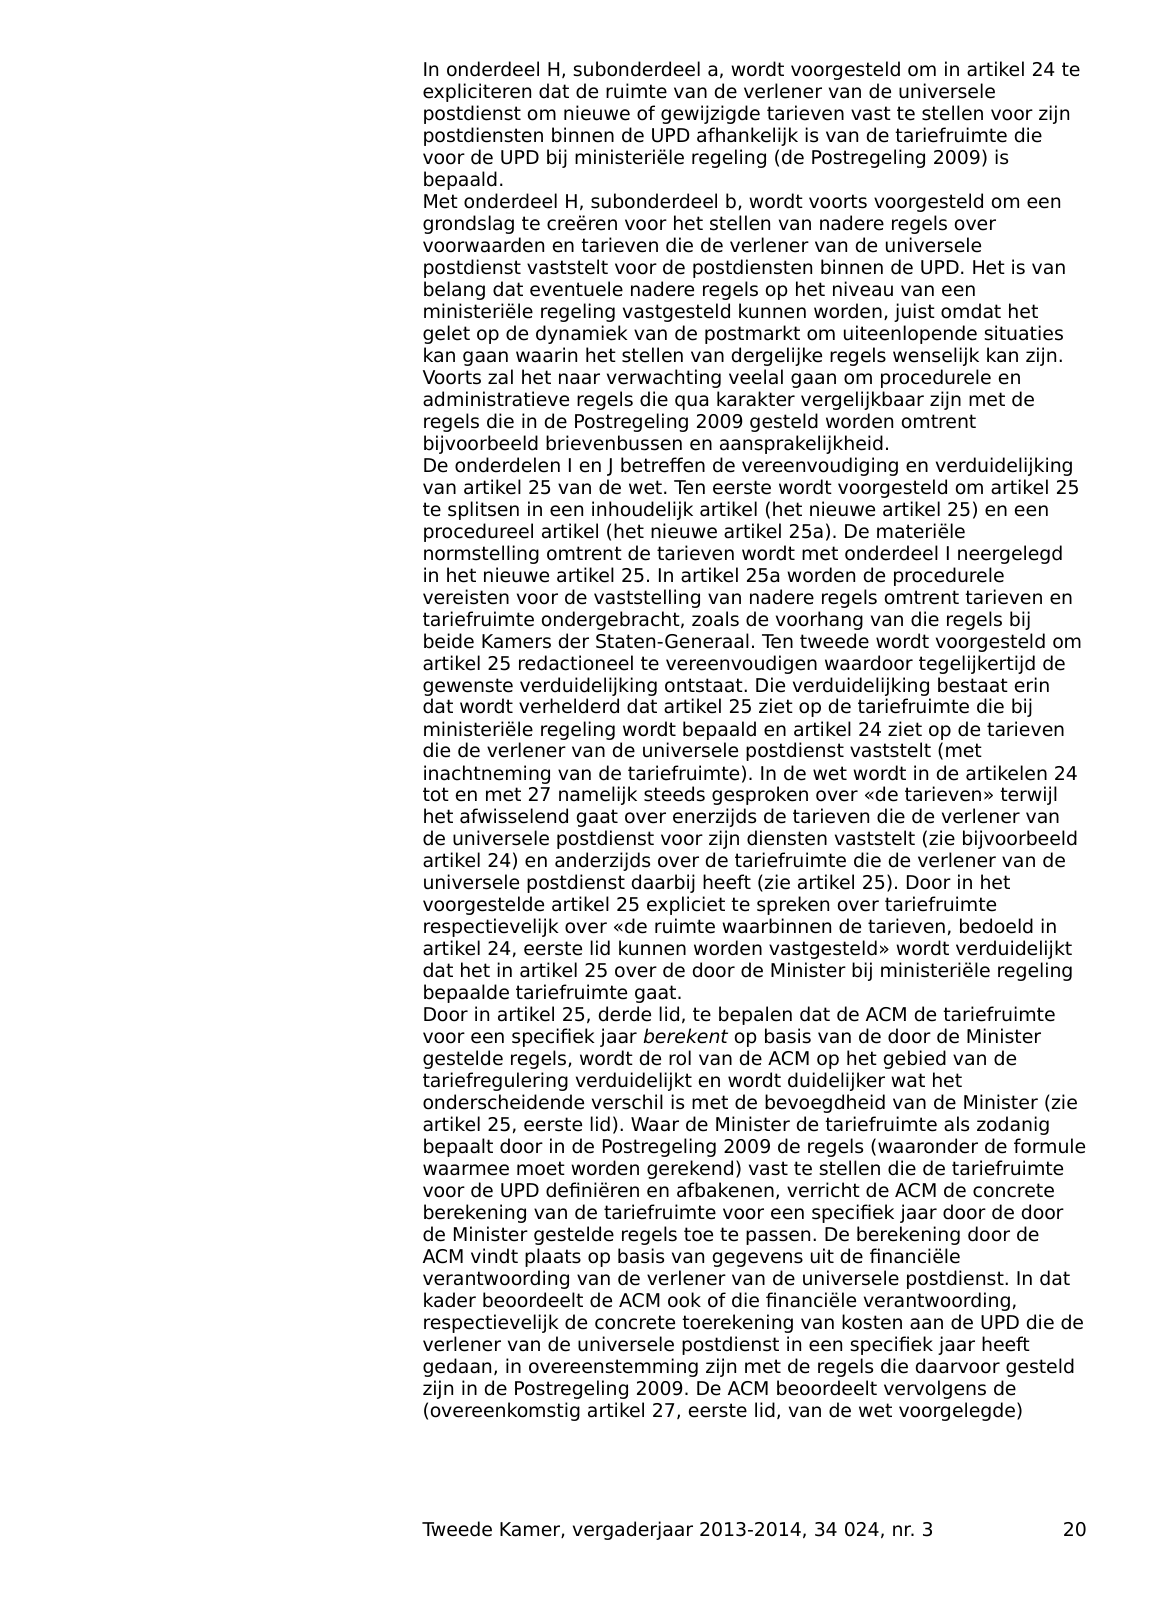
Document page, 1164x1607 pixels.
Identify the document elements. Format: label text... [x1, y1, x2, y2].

text In onderdeel H, subonderdeel a, wordt voorgesteld om in artikel 24 te expliciteren dat de ruimte van de verlener van de universele postdienst om nieuwe of gewijzigde tarieven vast te stellen voor zijn postdiensten binnen de UPD afhankelijk is van de tariefruimte die voor de UPD bij ministeriële regeling (de Postregeling 2009) is bepaald. [422, 59, 1087, 191]
text Met onderdeel H, subonderdeel b, wordt voorts voorgesteld om een grondslag te creëren voor het stellen van nadere regels over voorwaarden en tarieven die de verlener van de universele postdienst vaststelt voor de postdiensten binnen de UPD. Het is van belang dat eventuele nadere regels op het niveau van een ministeriële regeling vastgesteld kunnen worden, juist omdat het gelet op de dynamiek van de postmarkt om uiteenlopende situaties kan gaan waarin het stellen van dergelijke regels wenselijk kan zijn. Voorts zal het naar verwachting veelal gaan om procedurele en administratieve regels die qua karakter vergelijkbaar zijn met de regels die in de Postregeling 2009 gesteld worden omtrent bijvoorbeeld brievenbussen en aansprakelijkheid. [422, 191, 1087, 455]
text Door in artikel 25, derde lid, te bepalen dat de ACM de tariefruimte voor een specifiek jaar berekent op basis van de door de Minister gestelde regels, wordt de rol van de ACM op het gebied van de tariefregulering verduidelijkt en wordt duidelijker wat het onderscheidende verschil is met de bevoegdheid van de Minister (zie artikel 25, eerste lid). Waar de Minister de tariefruimte als zodanig bepaalt door in de Postregeling 2009 de regels (waaronder de formule waarmee moet worden gerekend) vast te stellen die de tariefruimte voor de UPD definiëren en afbakenen, verricht de ACM de concrete berekening van de tariefruimte voor een specifiek jaar door de door de Minister gestelde regels toe te passen. De berekening door de ACM vindt plaats op basis van gegevens uit de financiële verantwoording van de verlener van de universele postdienst. In dat kader beoordeelt de ACM ook of die financiële verantwoording, respectievelijk de concrete toerekening van kosten aan de UPD die de verlener van de universele postdienst in een specifiek jaar heeft gedaan, in overeenstemming zijn met de regels die daarvoor gesteld zijn in de Postregeling 2009. De ACM beoordeelt vervolgens de (overeenkomstig artikel 27, eerste lid, van de wet voorgelegde) [422, 1004, 1087, 1422]
text De onderdelen I en J betreffen de vereenvoudiging en verduidelijking van artikel 25 van de wet. Ten eerste wordt voorgesteld om artikel 25 te splitsen in een inhoudelijk artikel (het nieuwe artikel 25) en een procedureel artikel (het nieuwe artikel 25a). De materiële normstelling omtrent de tarieven wordt met onderdeel I neergelegd in het nieuwe artikel 25. In artikel 25a worden de procedurele vereisten voor de vaststelling van nadere regels omtrent tarieven en tariefruimte ondergebracht, zoals de voorhang van die regels bij beide Kamers der Staten-Generaal. Ten tweede wordt voorgesteld om artikel 25 redactioneel te vereenvoudigen waardoor tegelijkertijd de gewenste verduidelijking ontstaat. Die verduidelijking bestaat erin dat wordt verhelderd dat artikel 25 ziet op de tariefruimte die bij ministeriële regeling wordt bepaald en artikel 24 ziet op de tarieven die de verlener van de universele postdienst vaststelt (met inachtneming van de tariefruimte). In de wet wordt in de artikelen 24 tot en met 27 namelijk steeds gesproken over «de tarieven» terwijl het afwisselend gaat over enerzijds de tarieven die de verlener van de universele postdienst voor zijn diensten vaststelt (zie bijvoorbeeld artikel 24) en anderzijds over de tariefruimte die de verlener van de universele postdienst daarbij heeft (zie artikel 25). Door in het voorgestelde artikel 25 expliciet te spreken over tariefruimte respectievelijk over «de ruimte waarbinnen de tarieven, bedoeld in artikel 24, eerste lid kunnen worden vastgesteld» wordt verduidelijkt dat het in artikel 25 over de door de Minister bij ministeriële regeling bepaalde tariefruimte gaat. [422, 455, 1087, 1004]
